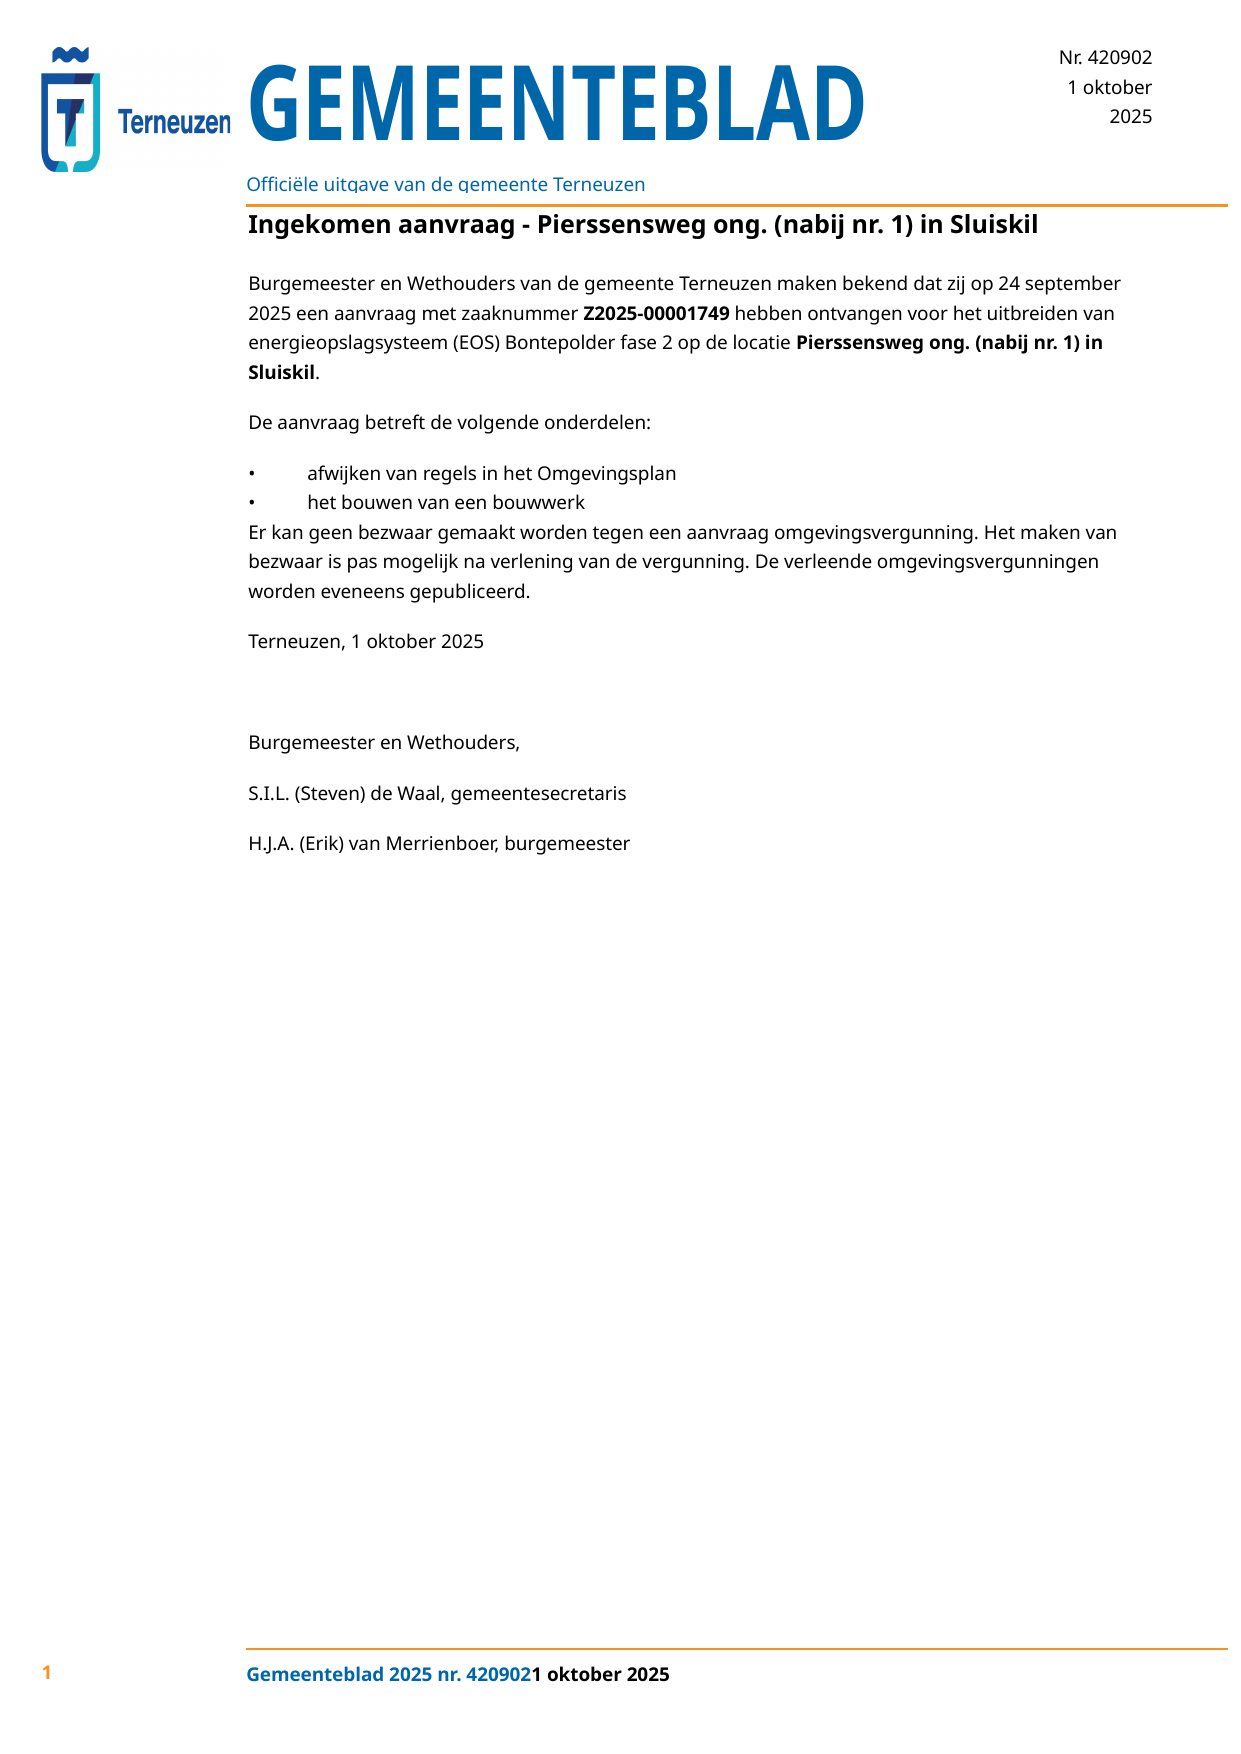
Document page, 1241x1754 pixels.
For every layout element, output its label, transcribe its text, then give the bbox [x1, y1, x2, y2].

text Terneuzen, 1 oktober 2025 [248, 629, 1152, 654]
text S.I.L. (Steven) de Waal, gemeentesecretaris [248, 780, 1152, 806]
list het bouwen van een bouwwerk [248, 489, 1152, 515]
list afwijken van regels in het Omgevingsplan [248, 460, 1152, 486]
text Burgemeester en Wethouders van de gemeente Terneuzen maken bekend dat zij op 24 september 2025 een aanvraag met zaaknummer Z2025-00001749 hebben ontvangen voor het uitbreiden van energieopslagsysteem (EOS) Bontepolder fase 2 op de locatie Pierssensweg ong. (nabij nr. 1) in Sluiskil. [248, 270, 1152, 385]
text H.J.A. (Erik) van Merrienboer, burgemeester [248, 830, 1152, 856]
text Ingekomen aanvraag - Pierssensweg ong. (nabij nr. 1) in Sluiskil [248, 207, 1152, 241]
picture [41, 47, 231, 172]
text Burgemeester en Wethouders, [248, 729, 1152, 755]
text De aanvraag betreft de volgende onderdelen: [248, 409, 1152, 435]
text Er kan geen bezwaar gemaakt worden tegen een aanvraag omgevingsvergunning. Het maken van bezwaar is pas mogelijk na verlening van de vergunning. De verleende omgevingsvergunningen worden eveneens gepubliceerd. [248, 519, 1152, 604]
